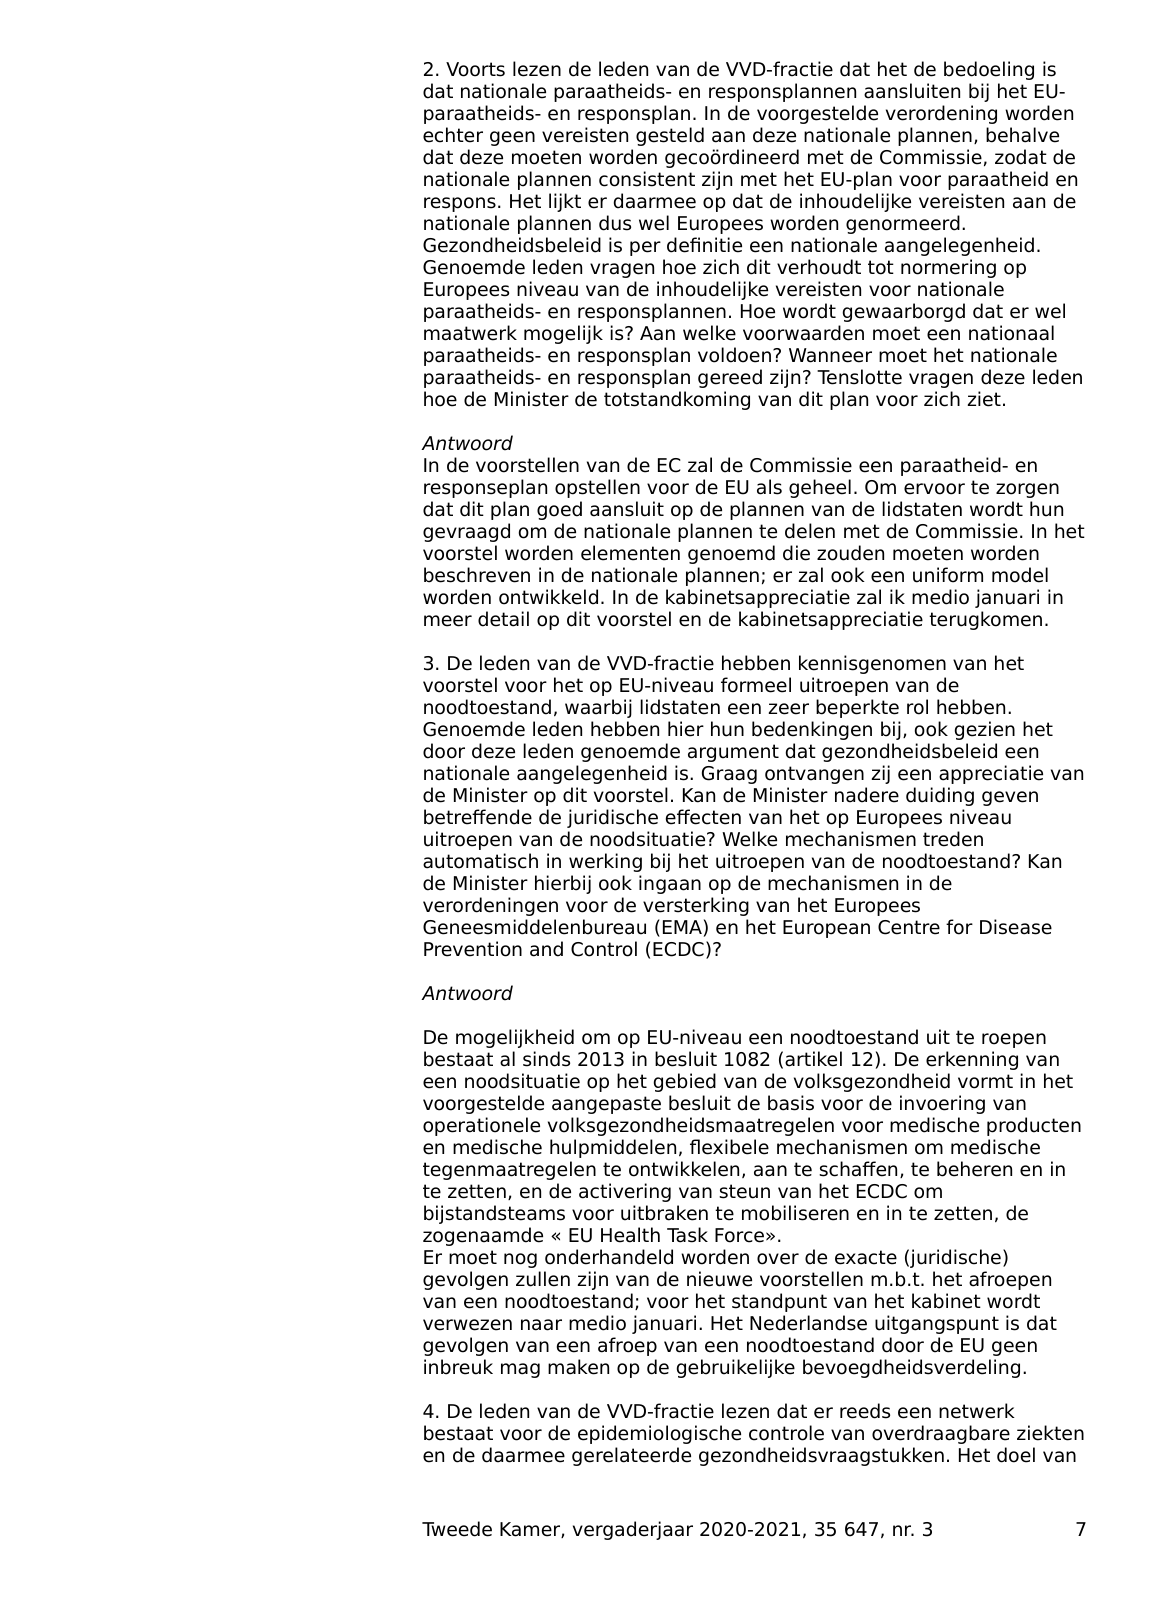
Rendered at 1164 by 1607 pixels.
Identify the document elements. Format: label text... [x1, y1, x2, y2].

subtitle Antwoord [422, 983, 1087, 1005]
text 3. De leden van de VVD-fractie hebben kennisgenomen van het voorstel voor het op EU-niveau formeel uitroepen van de noodtoestand, waarbij lidstaten een zeer beperkte rol hebben. Genoemde leden hebben hier hun bedenkingen bij, ook gezien het door deze leden genoemde argument dat gezondheidsbeleid een nationale aangelegenheid is. Graag ontvangen zij een appreciatie van de Minister op dit voorstel. Kan de Minister nadere duiding geven betreffende de juridische effecten van het op Europees niveau uitroepen van de noodsituatie? Welke mechanismen treden automatisch in werking bij het uitroepen van de noodtoestand? Kan de Minister hierbij ook ingaan op de mechanismen in de verordeningen voor de versterking van het Europees Geneesmiddelenbureau (EMA) en het European Centre for Disease Prevention and Control (ECDC)? [422, 653, 1087, 961]
subtitle Antwoord [422, 433, 1087, 455]
text De mogelijkheid om op EU-niveau een noodtoestand uit te roepen bestaat al sinds 2013 in besluit 1082 (artikel 12). De erkenning van een noodsituatie op het gebied van de volksgezondheid vormt in het voorgestelde aangepaste besluit de basis voor de invoering van operationele volksgezondheidsmaatregelen voor medische producten en medische hulpmiddelen, flexibele mechanismen om medische tegenmaatregelen te ontwikkelen, aan te schaffen, te beheren en in te zetten, en de activering van steun van het ECDC om bijstandsteams voor uitbraken te mobiliseren en in te zetten, de zogenaamde « EU Health Task Force». [422, 1027, 1087, 1247]
text 4. De leden van de VVD-fractie lezen dat er reeds een netwerk bestaat voor de epidemiologische controle van overdraagbare ziekten en de daarmee gerelateerde gezondheidsvraagstukken. Het doel van [422, 1401, 1087, 1467]
text 2. Voorts lezen de leden van de VVD-fractie dat het de bedoeling is dat nationale paraatheids- en responsplannen aansluiten bij het EU-paraatheids- en responsplan. In de voorgestelde verordening worden echter geen vereisten gesteld aan deze nationale plannen, behalve dat deze moeten worden gecoördineerd met de Commissie, zodat de nationale plannen consistent zijn met het EU-plan voor paraatheid en respons. Het lijkt er daarmee op dat de inhoudelijke vereisten aan de nationale plannen dus wel Europees worden genormeerd. Gezondheidsbeleid is per definitie een nationale aangelegenheid. Genoemde leden vragen hoe zich dit verhoudt tot normering op Europees niveau van de inhoudelijke vereisten voor nationale paraatheids- en responsplannen. Hoe wordt gewaarborgd dat er wel maatwerk mogelijk is? Aan welke voorwaarden moet een nationaal paraatheids- en responsplan voldoen? Wanneer moet het nationale paraatheids- en responsplan gereed zijn? Tenslotte vragen deze leden hoe de Minister de totstandkoming van dit plan voor zich ziet. [422, 59, 1087, 411]
text In de voorstellen van de EC zal de Commissie een paraatheid- en responseplan opstellen voor de EU als geheel. Om ervoor te zorgen dat dit plan goed aansluit op de plannen van de lidstaten wordt hun gevraagd om de nationale plannen te delen met de Commissie. In het voorstel worden elementen genoemd die zouden moeten worden beschreven in de nationale plannen; er zal ook een uniform model worden ontwikkeld. In de kabinetsappreciatie zal ik medio januari in meer detail op dit voorstel en de kabinetsappreciatie terugkomen. [422, 455, 1087, 631]
text Er moet nog onderhandeld worden over de exacte (juridische) gevolgen zullen zijn van de nieuwe voorstellen m.b.t. het afroepen van een noodtoestand; voor het standpunt van het kabinet wordt verwezen naar medio januari. Het Nederlandse uitgangspunt is dat gevolgen van een afroep van een noodtoestand door de EU geen inbreuk mag maken op de gebruikelijke bevoegdheidsverdeling. [422, 1247, 1087, 1379]
